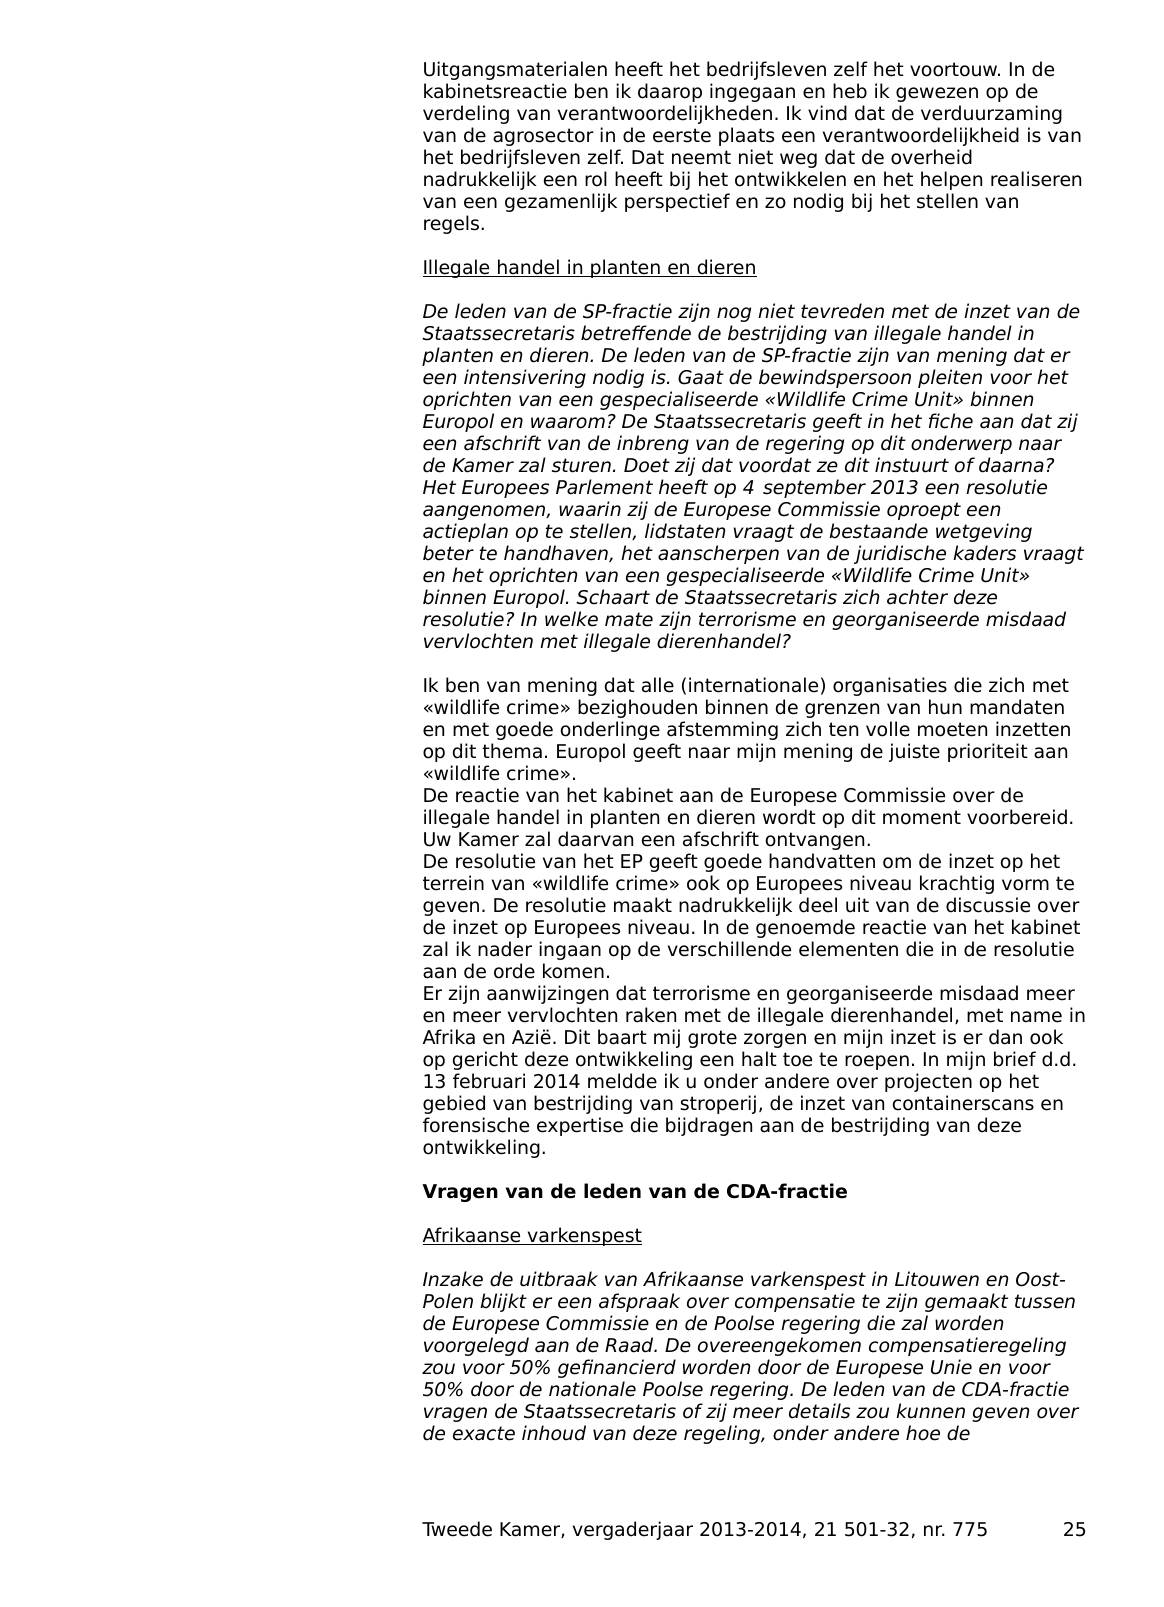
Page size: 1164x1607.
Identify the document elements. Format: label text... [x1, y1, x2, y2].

subtitle Vragen van de leden van de CDA-fractie [422, 1181, 1087, 1203]
text Uitgangsmaterialen heeft het bedrijfsleven zelf het voortouw. In de kabinetsreactie ben ik daarop ingegaan en heb ik gewezen op de verdeling van verantwoordelijkheden. Ik vind dat de verduurzaming van de agrosector in de eerste plaats een verantwoordelijkheid is van het bedrijfsleven zelf. Dat neemt niet weg dat de overheid nadrukkelijk een rol heeft bij het ontwikkelen en het helpen realiseren van een gezamenlijk perspectief en zo nodig bij het stellen van regels. [422, 59, 1087, 235]
text Inzake de uitbraak van Afrikaanse varkenspest in Litouwen en Oost-Polen blijkt er een afspraak over compensatie te zijn gemaakt tussen de Europese Commissie en de Poolse regering die zal worden voorgelegd aan de Raad. De overeengekomen compensatieregeling zou voor 50% gefinancierd worden door de Europese Unie en voor 50% door de nationale Poolse regering. De leden van de CDA-fractie vragen de Staatssecretaris of zij meer details zou kunnen geven over de exacte inhoud van deze regeling, onder andere hoe de [422, 1269, 1087, 1445]
subtitle Afrikaanse varkenspest [422, 1225, 1087, 1247]
text De resolutie van het EP geeft goede handvatten om de inzet op het terrein van «wildlife crime» ook op Europees niveau krachtig vorm te geven. De resolutie maakt nadrukkelijk deel uit van de discussie over de inzet op Europees niveau. In de genoemde reactie van het kabinet zal ik nader ingaan op de verschillende elementen die in de resolutie aan de orde komen. [422, 851, 1087, 983]
text Er zijn aanwijzingen dat terrorisme en georganiseerde misdaad meer en meer vervlochten raken met de illegale dierenhandel, met name in Afrika en Azië. Dit baart mij grote zorgen en mijn inzet is er dan ook op gericht deze ontwikkeling een halt toe te roepen. In mijn brief d.d. 13 februari 2014 meldde ik u onder andere over projecten op het gebied van bestrijding van stroperij, de inzet van containerscans en forensische expertise die bijdragen aan de bestrijding van deze ontwikkeling. [422, 983, 1087, 1159]
text De leden van de SP-fractie zijn nog niet tevreden met de inzet van de Staatssecretaris betreffende de bestrijding van illegale handel in planten en dieren. De leden van de SP-fractie zijn van mening dat er een intensivering nodig is. Gaat de bewindspersoon pleiten voor het oprichten van een gespecialiseerde «Wildlife Crime Unit» binnen Europol en waarom? De Staatssecretaris geeft in het fiche aan dat zij een afschrift van de inbreng van de regering op dit onderwerp naar de Kamer zal sturen. Doet zij dat voordat ze dit instuurt of daarna? Het Europees Parlement heeft op 4 september 2013 een resolutie aangenomen, waarin zij de Europese Commissie oproept een actieplan op te stellen, lidstaten vraagt de bestaande wetgeving beter te handhaven, het aanscherpen van de juridische kaders vraagt en het oprichten van een gespecialiseerde «Wildlife Crime Unit» binnen Europol. Schaart de Staatssecretaris zich achter deze resolutie? In welke mate zijn terrorisme en georganiseerde misdaad vervlochten met illegale dierenhandel? [422, 301, 1087, 653]
text Ik ben van mening dat alle (internationale) organisaties die zich met «wildlife crime» bezighouden binnen de grenzen van hun mandaten en met goede onderlinge afstemming zich ten volle moeten inzetten op dit thema. Europol geeft naar mijn mening de juiste prioriteit aan «wildlife crime». [422, 675, 1087, 785]
text De reactie van het kabinet aan de Europese Commissie over de illegale handel in planten en dieren wordt op dit moment voorbereid. Uw Kamer zal daarvan een afschrift ontvangen. [422, 785, 1087, 851]
subtitle Illegale handel in planten en dieren [422, 257, 1087, 279]
